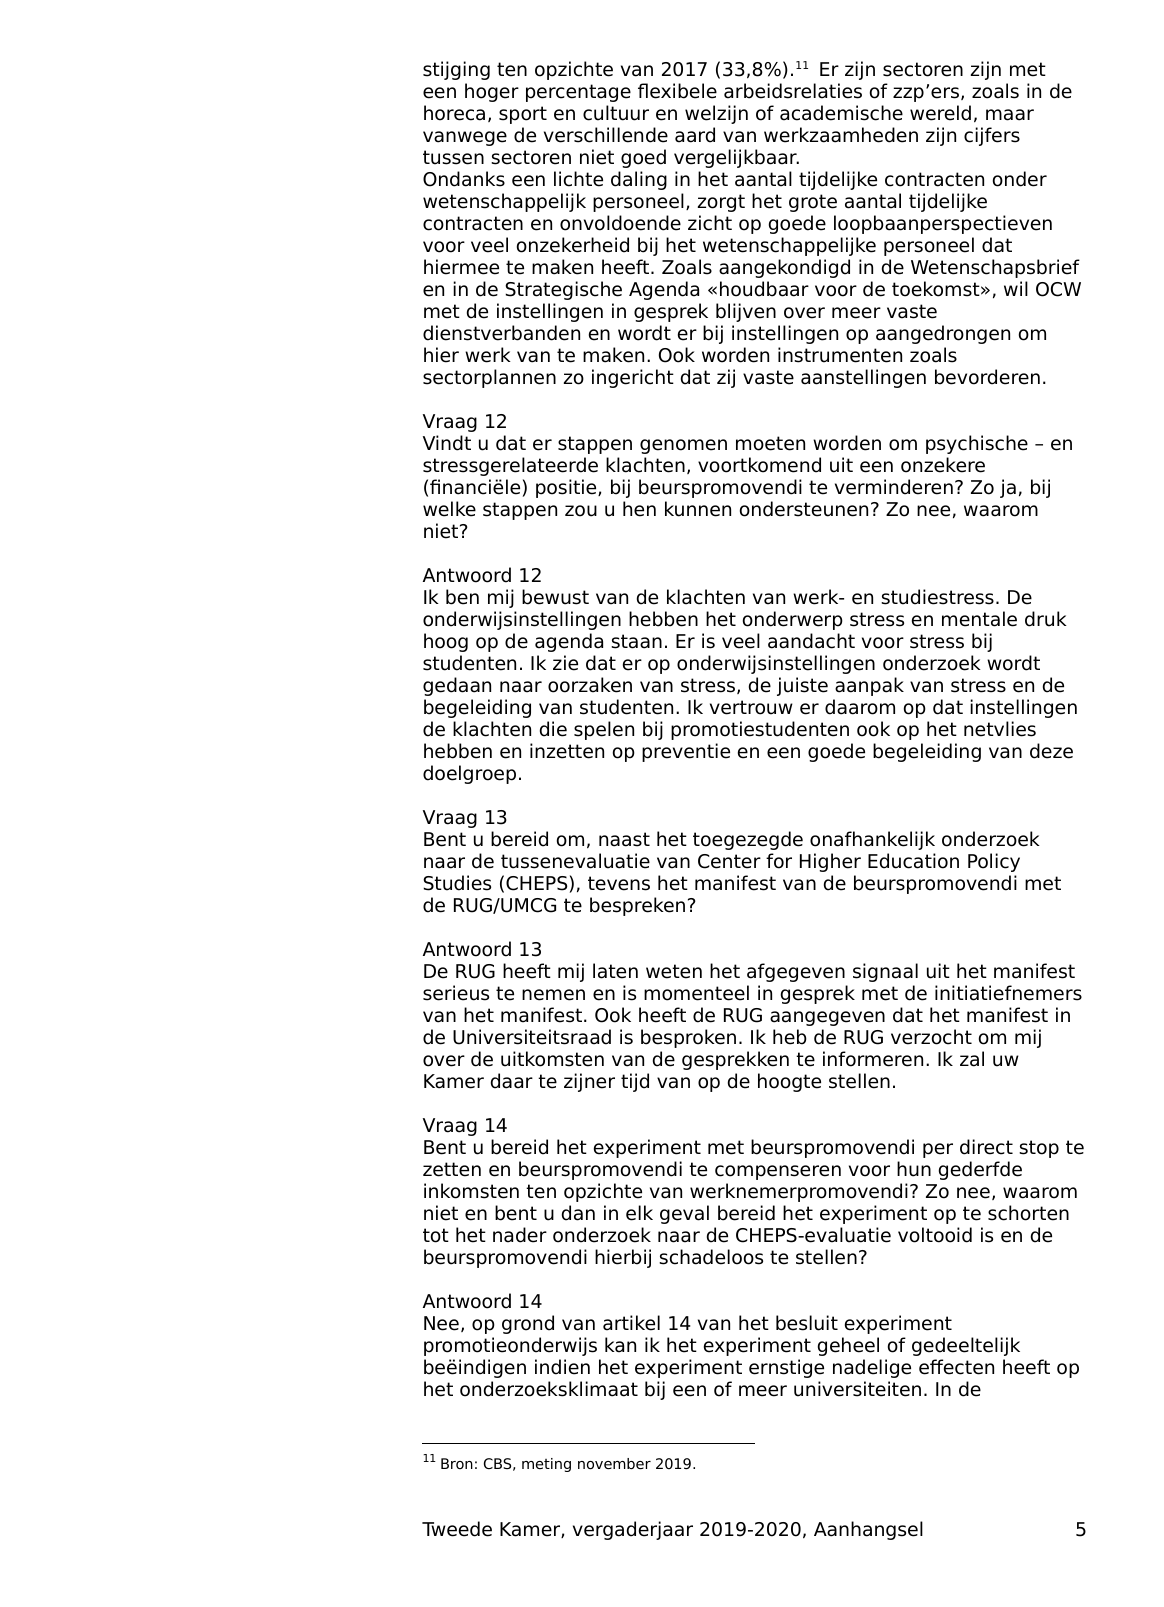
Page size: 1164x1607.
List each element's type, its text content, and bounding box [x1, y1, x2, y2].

text Antwoord 12 [422, 565, 1087, 587]
text Vraag 13 [422, 807, 1087, 829]
text Ik ben mij bewust van de klachten van werk- en studiestress. De onderwijsinstellingen hebben het onderwerp stress en mentale druk hoog op de agenda staan. Er is veel aandacht voor stress bij studenten. Ik zie dat er op onderwijsinstellingen onderzoek wordt gedaan naar oorzaken van stress, de juiste aanpak van stress en de begeleiding van studenten. Ik vertrouw er daarom op dat instellingen de klachten die spelen bij promotiestudenten ook op het netvlies hebben en inzetten op preventie en een goede begeleiding van deze doelgroep. [422, 587, 1087, 785]
text Antwoord 13 [422, 939, 1087, 961]
text Ondanks een lichte daling in het aantal tijdelijke contracten onder wetenschappelijk personeel, zorgt het grote aantal tijdelijke contracten en onvoldoende zicht op goede loopbaanperspectieven voor veel onzekerheid bij het wetenschappelijke personeel dat hiermee te maken heeft. Zoals aangekondigd in de Wetenschapsbrief en in de Strategische Agenda «houdbaar voor de toekomst», wil OCW met de instellingen in gesprek blijven over meer vaste dienstverbanden en wordt er bij instellingen op aangedrongen om hier werk van te maken. Ook worden instrumenten zoals sectorplannen zo ingericht dat zij vaste aanstellingen bevorderen. [422, 169, 1087, 389]
text Vraag 14 [422, 1115, 1087, 1137]
text Vraag 12 [422, 411, 1087, 433]
text Bent u bereid om, naast het toegezegde onafhankelijk onderzoek naar de tussenevaluatie van Center for Higher Education Policy Studies (CHEPS), tevens het manifest van de beurspromovendi met de RUG/UMCG te bespreken? [422, 829, 1087, 917]
text stijging ten opzichte van 2017 (33,8%). Er zijn sectoren zijn met een hoger percentage flexibele arbeidsrelaties of zzp’ers, zoals in de horeca, sport en cultuur en welzijn of academische wereld, maar vanwege de verschillende aard van werkzaamheden zijn cijfers tussen sectoren niet goed vergelijkbaar. [422, 59, 1087, 169]
text Vindt u dat er stappen genomen moeten worden om psychische – en stressgerelateerde klachten, voortkomend uit een onzekere (financiële) positie, bij beurspromovendi te verminderen? Zo ja, bij welke stappen zou u hen kunnen ondersteunen? Zo nee, waarom niet? [422, 433, 1087, 543]
text De RUG heeft mij laten weten het afgegeven signaal uit het manifest serieus te nemen en is momenteel in gesprek met de initiatiefnemers van het manifest. Ook heeft de RUG aangegeven dat het manifest in de Universiteitsraad is besproken. Ik heb de RUG verzocht om mij over de uitkomsten van de gesprekken te informeren. Ik zal uw Kamer daar te zijner tijd van op de hoogte stellen. [422, 961, 1087, 1093]
text Nee, op grond van artikel 14 van het besluit experiment promotieonderwijs kan ik het experiment geheel of gedeeltelijk beëindigen indien het experiment ernstige nadelige effecten heeft op het onderzoeksklimaat bij een of meer universiteiten. In de [422, 1313, 1087, 1401]
text Bent u bereid het experiment met beurspromovendi per direct stop te zetten en beurspromovendi te compenseren voor hun gederfde inkomsten ten opzichte van werknemerpromovendi? Zo nee, waarom niet en bent u dan in elk geval bereid het experiment op te schorten tot het nader onderzoek naar de CHEPS-evaluatie voltooid is en de beurspromovendi hierbij schadeloos te stellen? [422, 1137, 1087, 1269]
text Bron: CBS, meting november 2019. [422, 1452, 1087, 1474]
text Antwoord 14 [422, 1291, 1087, 1313]
